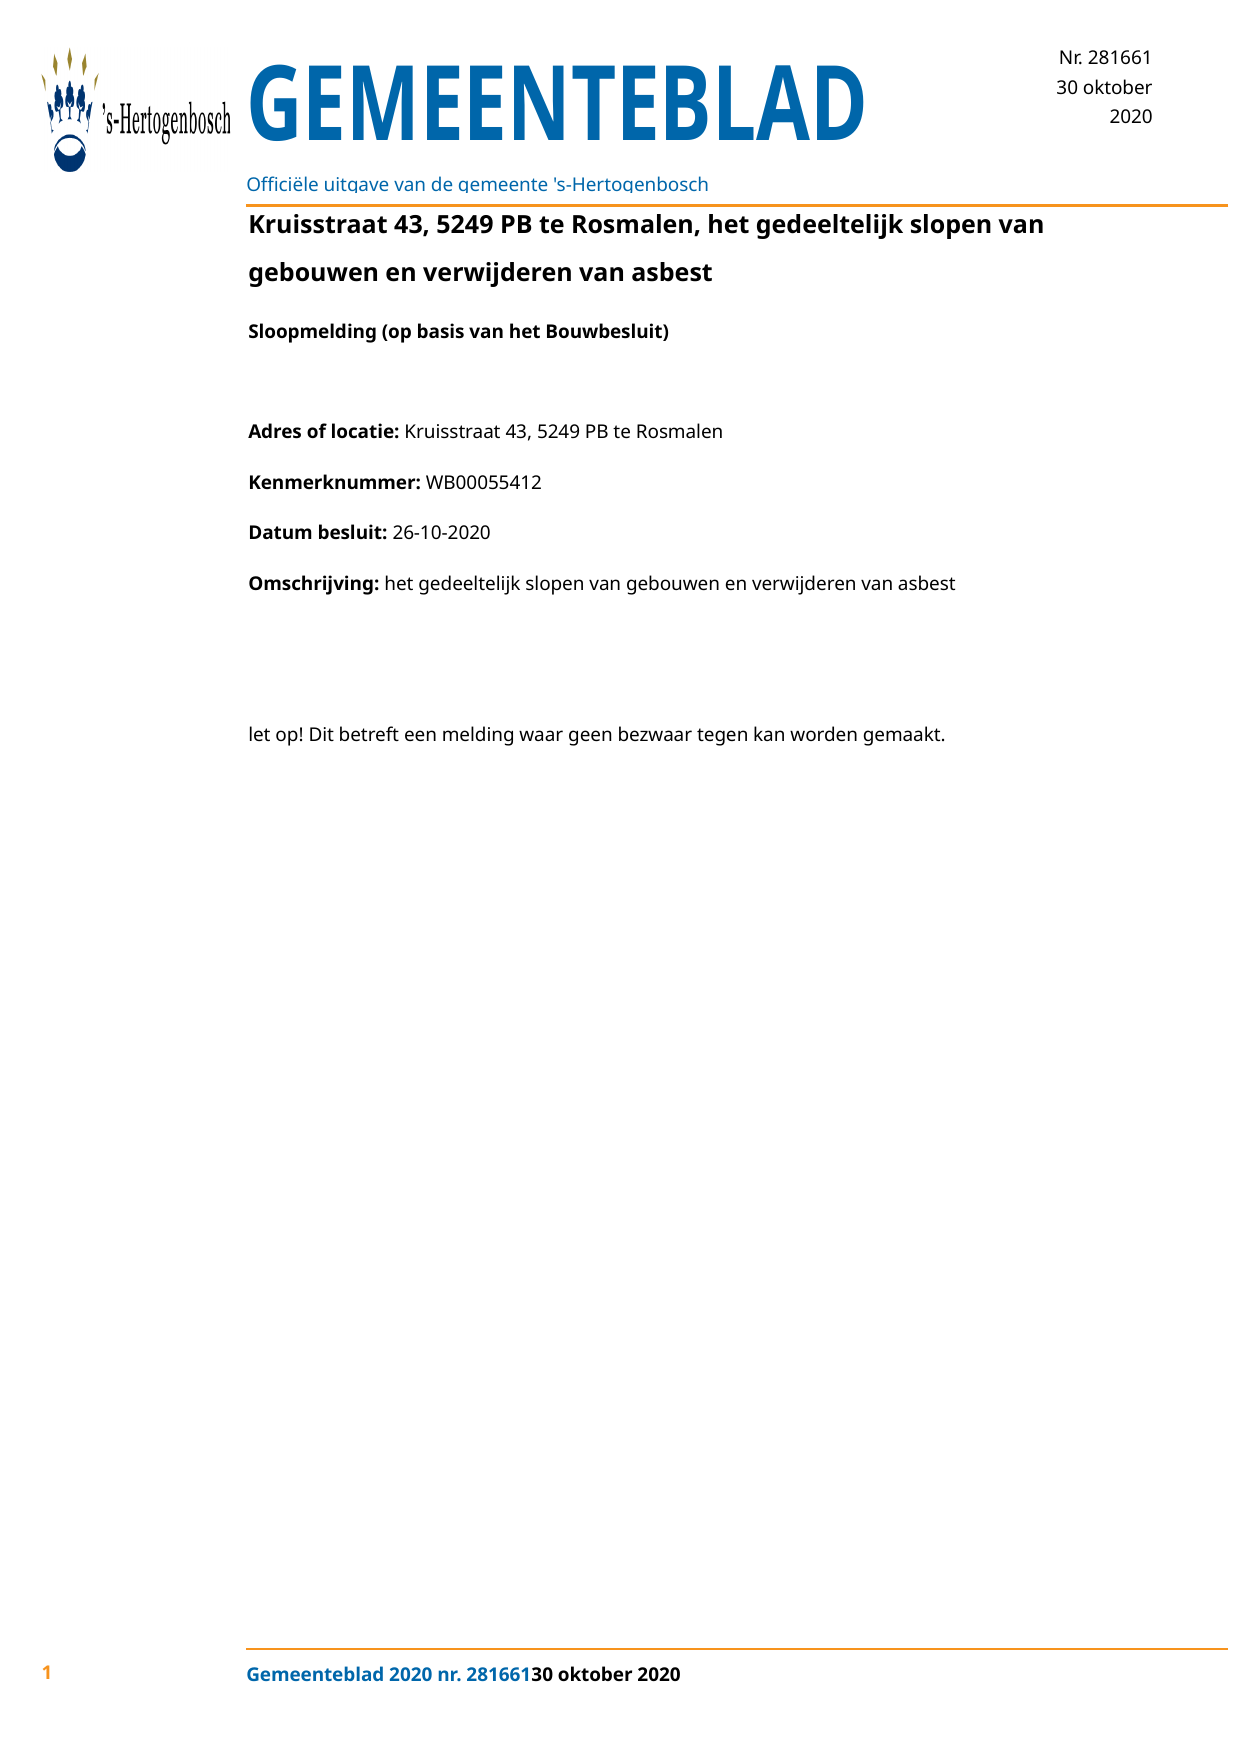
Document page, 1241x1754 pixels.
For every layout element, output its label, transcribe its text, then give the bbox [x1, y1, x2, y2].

text let op! Dit betreft een melding waar geen bezwaar tegen kan worden gemaakt. [248, 721, 1152, 747]
text Kruisstraat 43, 5249 PB te Rosmalen, het gedeeltelijk slopen van gebouwen en verwijderen van asbest [248, 207, 1152, 288]
text Datum besluit: 26-10-2020 [248, 519, 1152, 545]
picture [41, 47, 231, 172]
text Kenmerknummer: WB00055412 [248, 469, 1152, 495]
text Adres of locatie: Kruisstraat 43, 5249 PB te Rosmalen [248, 419, 1152, 444]
text Sloopmelding (op basis van het Bouwbesluit) [248, 318, 1152, 344]
text Omschrijving: het gedeeltelijk slopen van gebouwen en verwijderen van asbest [248, 570, 1152, 596]
